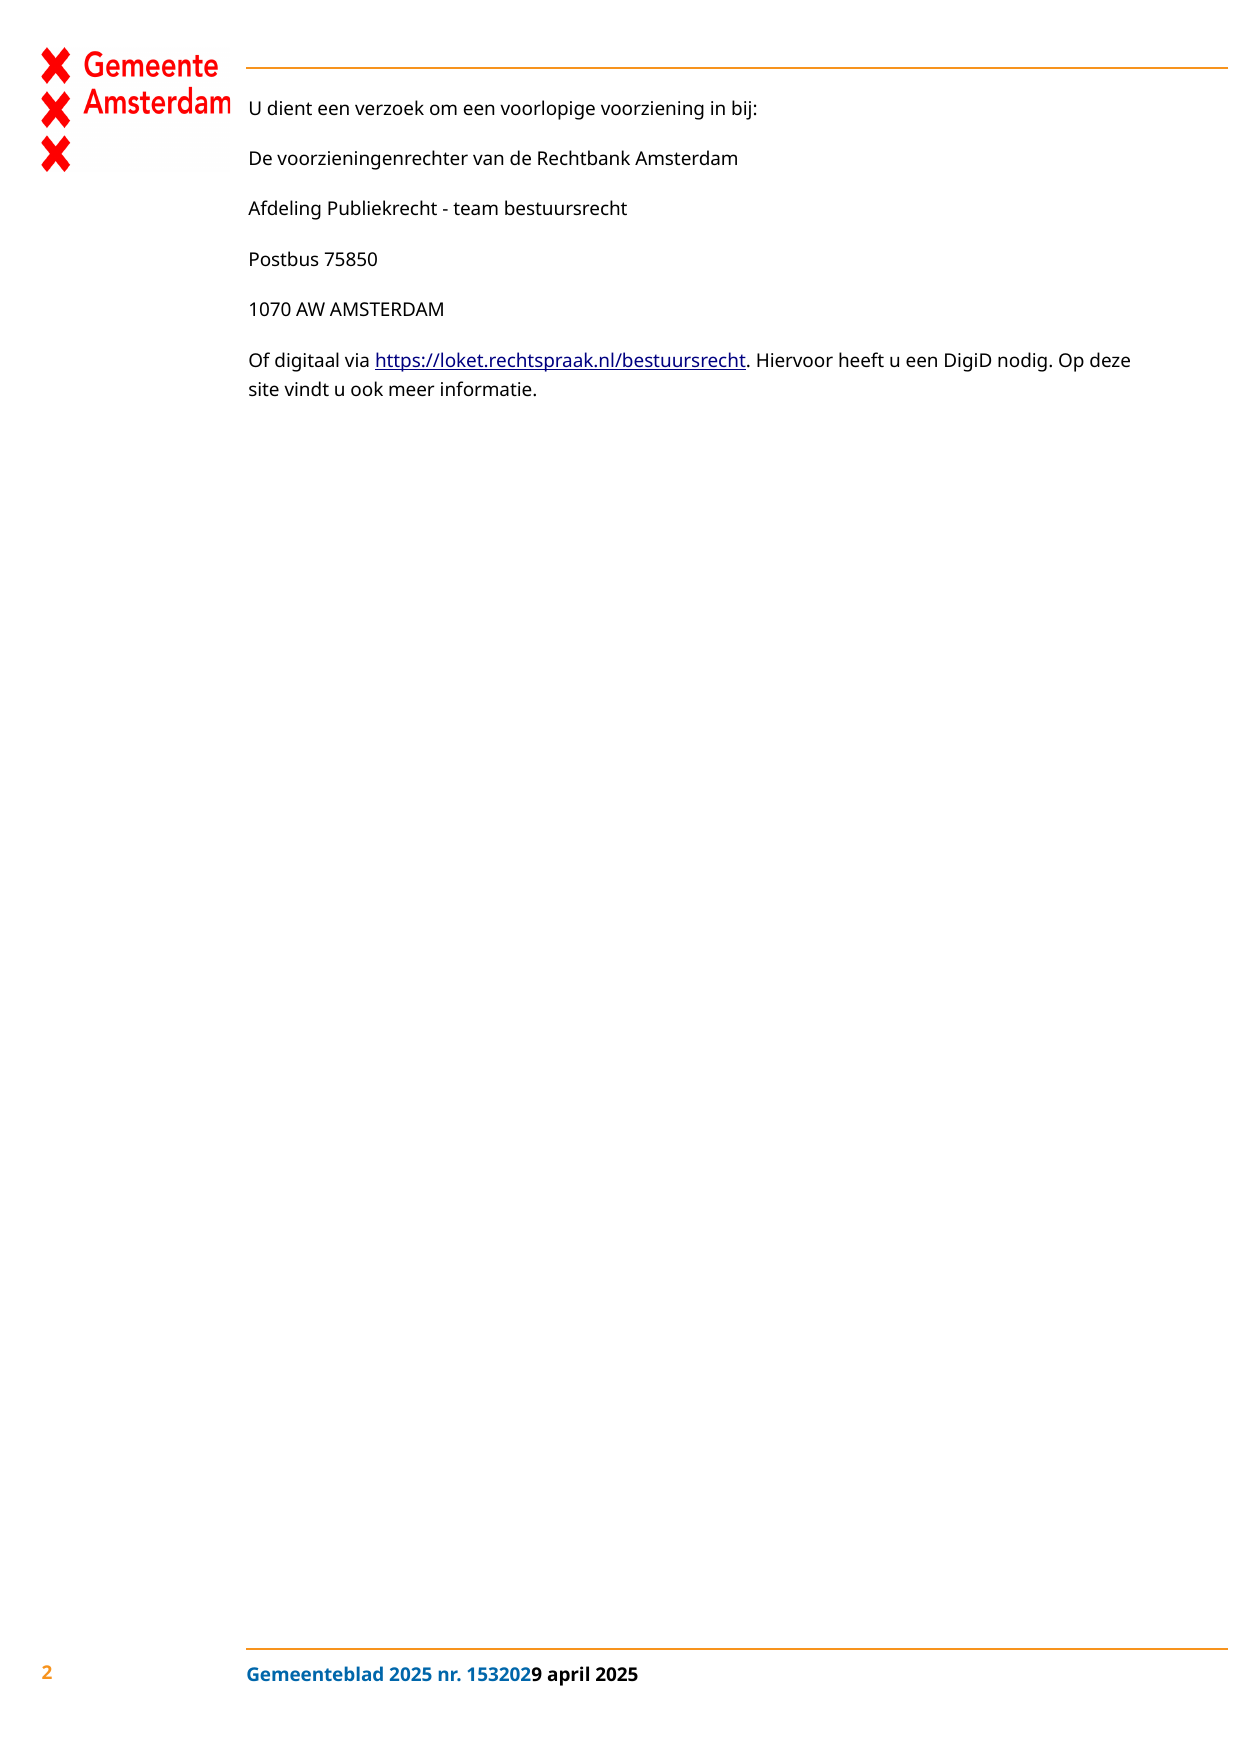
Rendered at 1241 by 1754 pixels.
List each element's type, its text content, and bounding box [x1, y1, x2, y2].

text U dient een verzoek om een voorlopige voorziening in bij: [248, 95, 1152, 121]
text 1070 AW AMSTERDAM [248, 296, 1152, 322]
text Of digitaal via https://loket.rechtspraak.nl/bestuursrecht. Hiervoor heeft u een DigiD nodig. Op deze site vindt u ook meer informatie. [248, 347, 1152, 402]
text Postbus 75850 [248, 246, 1152, 272]
text Afdeling Publiekrecht - team bestuursrecht [248, 196, 1152, 221]
picture [41, 47, 231, 172]
text De voorzieningenrechter van de Rechtbank Amsterdam [248, 145, 1152, 171]
